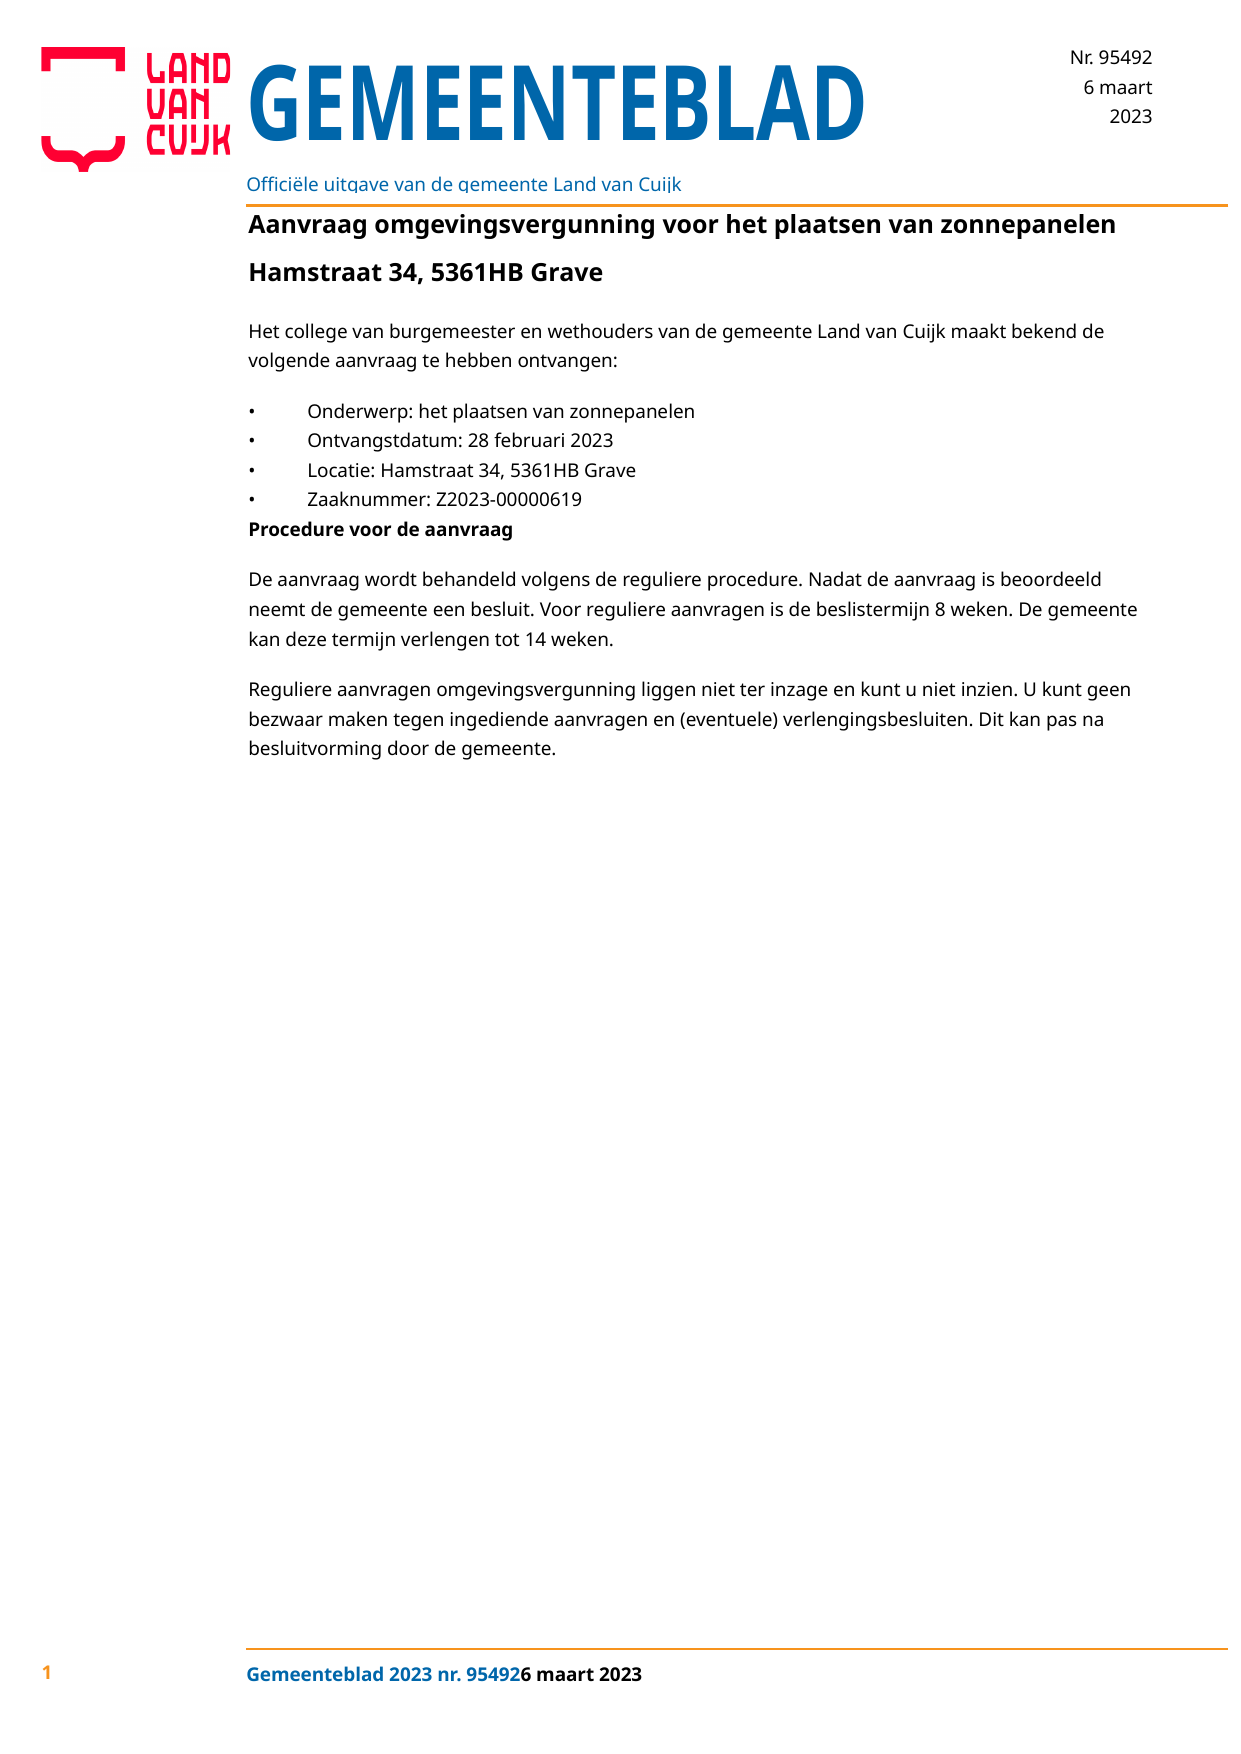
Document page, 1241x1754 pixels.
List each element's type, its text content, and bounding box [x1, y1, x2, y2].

text Reguliere aanvragen omgevingsvergunning liggen niet ter inzage en kunt u niet inzien. U kunt geen bezwaar maken tegen ingediende aanvragen en (eventuele) verlengingsbesluiten. Dit kan pas na besluitvorming door de gemeente. [248, 676, 1152, 761]
picture [41, 47, 231, 172]
list Zaaknummer: Z2023-00000619 [248, 487, 1152, 512]
list Ontvangstdatum: 28 februari 2023 [248, 427, 1152, 453]
text Het college van burgemeester en wethouders van de gemeente Land van Cuijk maakt bekend de volgende aanvraag te hebben ontvangen: [248, 318, 1152, 373]
text Aanvraag omgevingsvergunning voor het plaatsen van zonnepanelen Hamstraat 34, 5361HB Grave [248, 207, 1152, 288]
list Onderwerp: het plaatsen van zonnepanelen [248, 398, 1152, 424]
list Locatie: Hamstraat 34, 5361HB Grave [248, 457, 1152, 483]
text Procedure voor de aanvraag [248, 516, 1152, 542]
text De aanvraag wordt behandeld volgens de reguliere procedure. Nadat de aanvraag is beoordeeld neemt de gemeente een besluit. Voor reguliere aanvragen is de beslistermijn 8 weken. De gemeente kan deze termijn verlengen tot 14 weken. [248, 567, 1152, 652]
